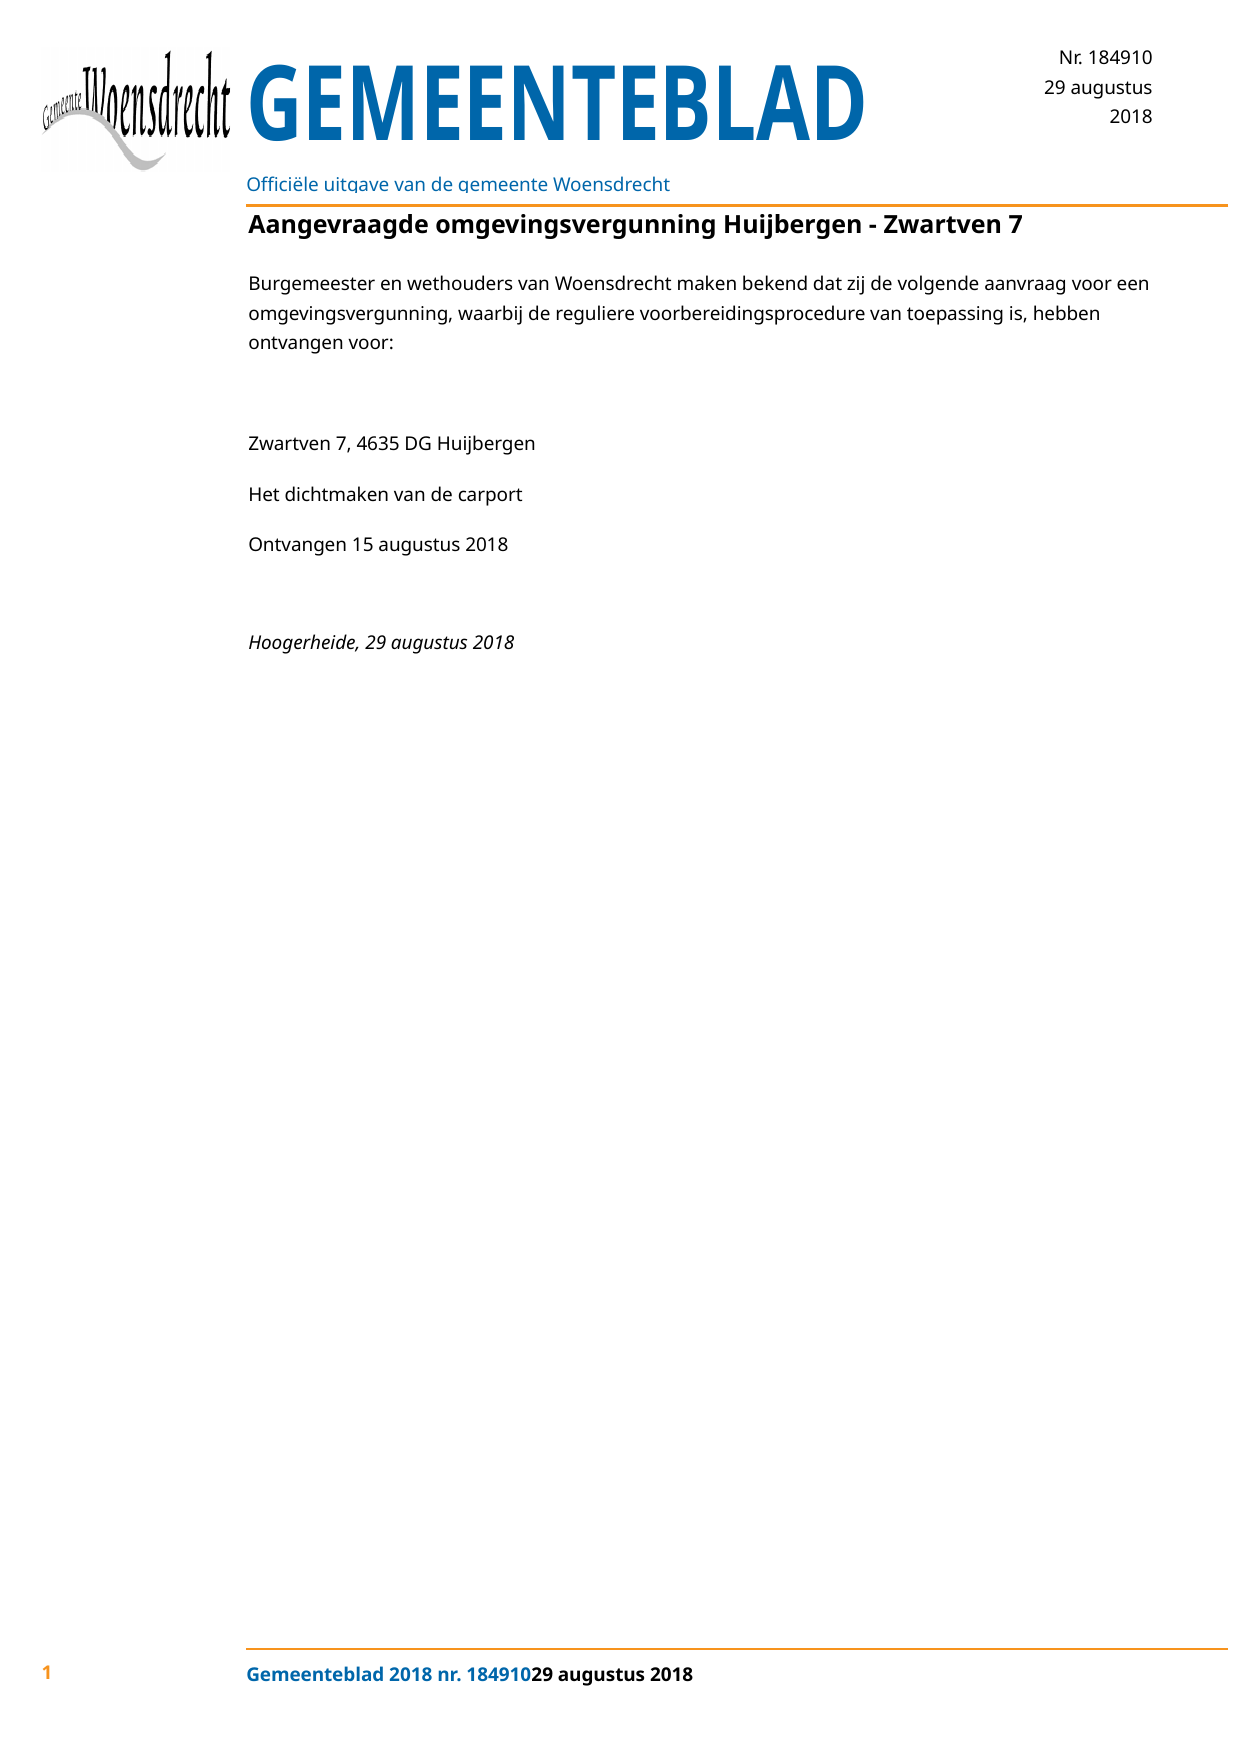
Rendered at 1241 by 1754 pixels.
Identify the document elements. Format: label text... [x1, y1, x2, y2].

text Hoogerheide, 29 augustus 2018 [248, 629, 1152, 655]
text Zwartven 7, 4635 DG Huijbergen [248, 430, 1152, 456]
picture [41, 47, 231, 172]
text Het dichtmaken van de carport [248, 481, 1152, 506]
text Ontvangen 15 augustus 2018 [248, 531, 1152, 557]
text Burgemeester en wethouders van Woensdrecht maken bekend dat zij de volgende aanvraag voor een omgevingsvergunning, waarbij de reguliere voorbereidingsprocedure van toepassing is, hebben ontvangen voor: [248, 270, 1152, 355]
text Aangevraagde omgevingsvergunning Huijbergen - Zwartven 7 [248, 207, 1152, 241]
